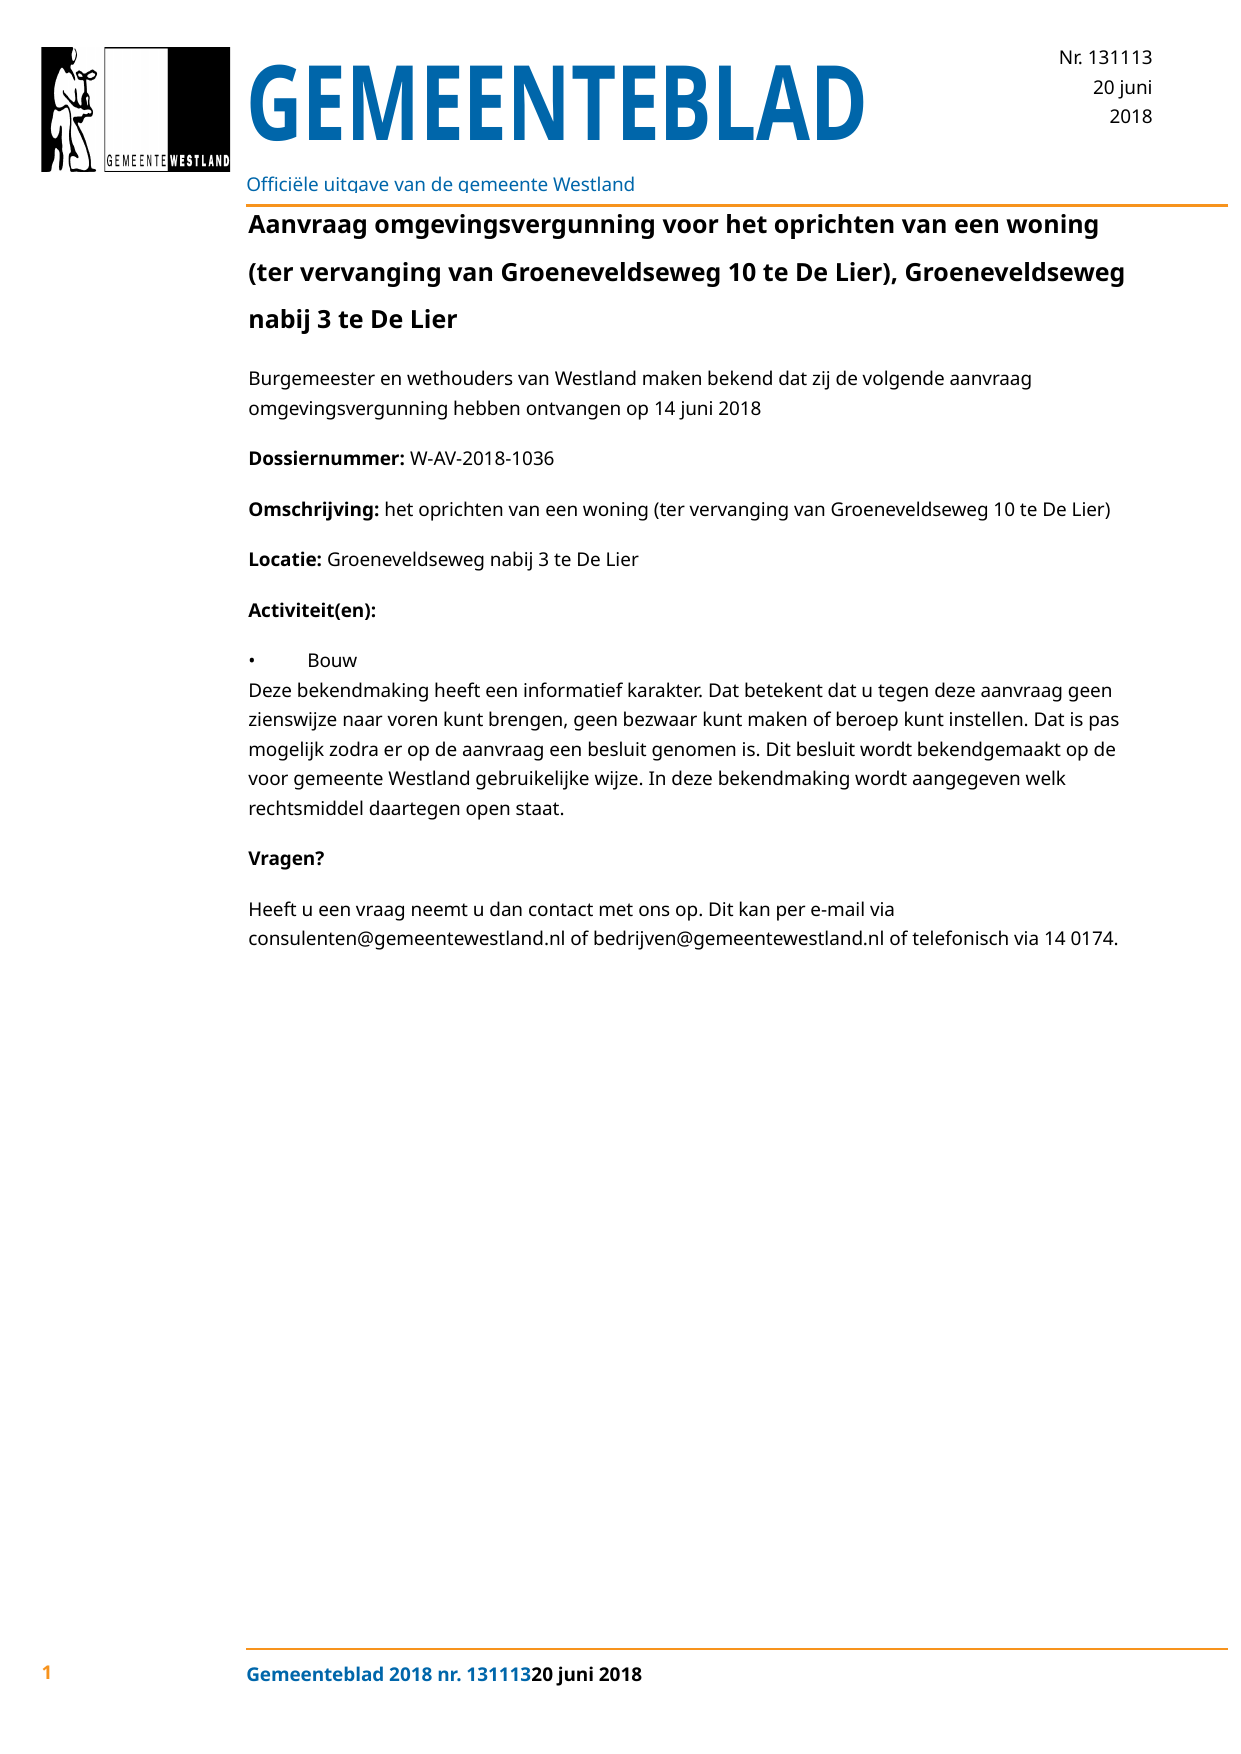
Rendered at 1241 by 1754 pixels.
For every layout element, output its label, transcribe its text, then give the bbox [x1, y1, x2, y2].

text Deze bekendmaking heeft een informatief karakter. Dat betekent dat u tegen deze aanvraag geen zienswijze naar voren kunt brengen, geen bezwaar kunt maken of beroep kunt instellen. Dat is pas mogelijk zodra er op de aanvraag een besluit genomen is. Dit besluit wordt bekendgemaakt op de voor gemeente Westland gebruikelijke wijze. In deze bekendmaking wordt aangegeven welk rechtsmiddel daartegen open staat. [248, 677, 1152, 821]
text Aanvraag omgevingsvergunning voor het oprichten van een woning (ter vervanging van Groeneveldseweg 10 te De Lier), Groeneveldseweg nabij 3 te De Lier [248, 207, 1152, 336]
text Omschrijving: het oprichten van een woning (ter vervanging van Groeneveldseweg 10 te De Lier) [248, 496, 1152, 522]
text Burgemeester en wethouders van Westland maken bekend dat zij de volgende aanvraag omgevingsvergunning hebben ontvangen op 14 juni 2018 [248, 366, 1152, 421]
text Locatie: Groeneveldseweg nabij 3 te De Lier [248, 546, 1152, 572]
text Activiteit(en): [248, 597, 1152, 622]
list Bouw [248, 647, 1152, 673]
text Heeft u een vraag neemt u dan contact met ons op. Dit kan per e-mail via consulenten@gemeentewestland.nl of bedrijven@gemeentewestland.nl of telefonisch via 14 0174. [248, 896, 1152, 951]
text Dossiernummer: W-AV-2018-1036 [248, 446, 1152, 471]
text Vragen? [248, 846, 1152, 871]
picture [41, 47, 231, 172]
